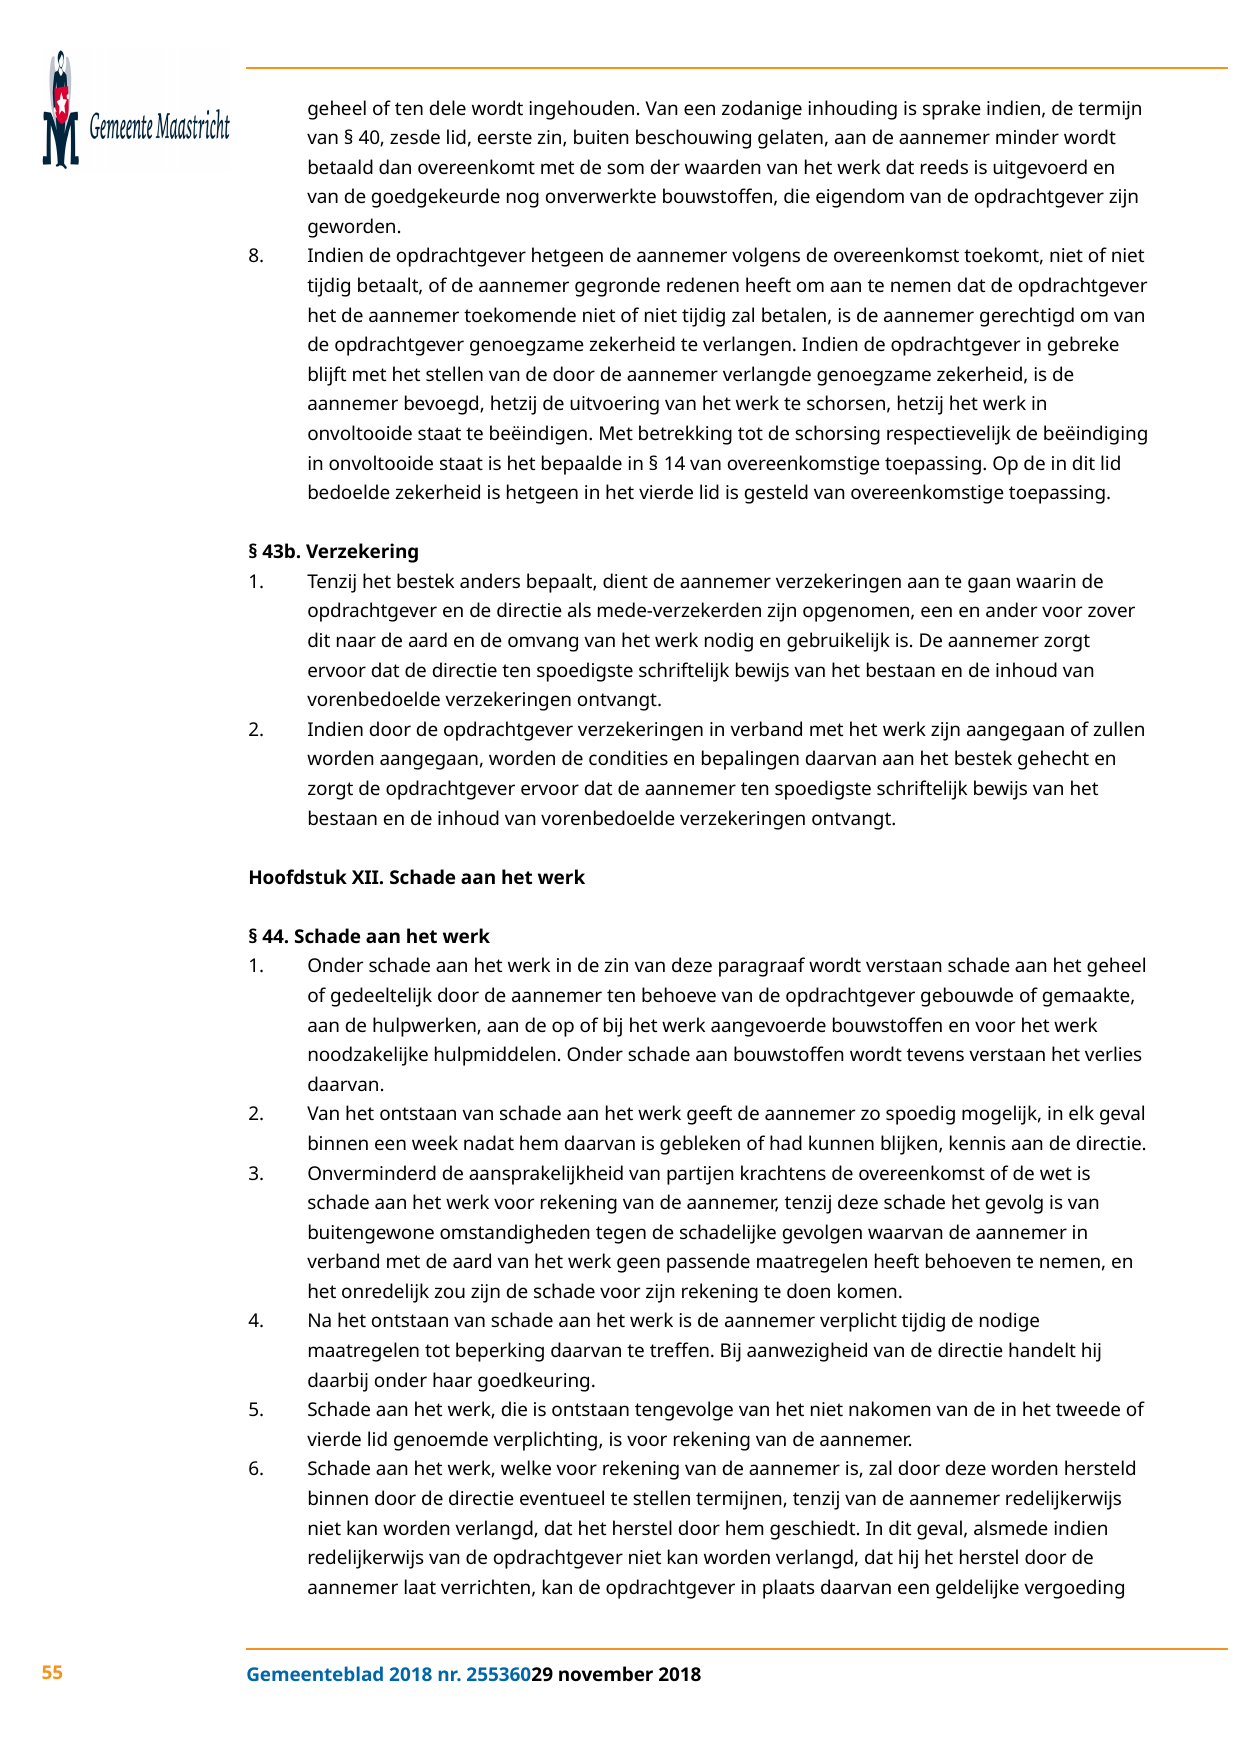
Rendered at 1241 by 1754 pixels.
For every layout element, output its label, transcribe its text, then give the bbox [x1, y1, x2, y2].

list Schade aan het werk, die is ontstaan tengevolge van het niet nakomen van de in het tweede of vierde lid genoemde verplichting, is voor rekening van de aannemer. [248, 1396, 1152, 1452]
list geheel of ten dele wordt ingehouden. Van een zodanige inhouding is sprake indien, de termijn van § 40, zesde lid, eerste zin, buiten beschouwing gelaten, aan de aannemer minder wordt betaald dan overeenkomt met de som der waarden van het werk dat reeds is uitgevoerd en van de goedgekeurde nog onverwerkte bouwstoffen, die eigendom van de opdrachtgever zijn geworden. [248, 95, 1152, 239]
list Indien door de opdrachtgever verzekeringen in verband met het werk zijn aangegaan of zullen worden aangegaan, worden de condities en bepalingen daarvan aan het bestek gehecht en zorgt de opdrachtgever ervoor dat de aannemer ten spoedigste schriftelijk bewijs van het bestaan en de inhoud van vorenbedoelde verzekeringen ontvangt. [248, 716, 1152, 831]
list Schade aan het werk, welke voor rekening van de aannemer is, zal door deze worden hersteld binnen door de directie eventueel te stellen termijnen, tenzij van de aannemer redelijkerwijs niet kan worden verlangd, dat het herstel door hem geschiedt. In dit geval, alsmede indien redelijkerwijs van de opdrachtgever niet kan worden verlangd, dat hij het herstel door de aannemer laat verrichten, kan de opdrachtgever in plaats daarvan een geldelijke vergoeding [248, 1456, 1152, 1600]
list Na het ontstaan van schade aan het werk is de aannemer verplicht tijdig de nodige maatregelen tot beperking daarvan te treffen. Bij aanwezigheid van de directie handelt hij daarbij onder haar goedkeuring. [248, 1308, 1152, 1393]
text § 43b. Verzekering [248, 538, 1152, 564]
list Van het ontstaan van schade aan het werk geeft de aannemer zo spoedig mogelijk, in elk geval binnen een week nadat hem daarvan is gebleken of had kunnen blijken, kennis aan de directie. [248, 1101, 1152, 1156]
list Onverminderd de aansprakelijkheid van partijen krachtens de overeenkomst of de wet is schade aan het werk voor rekening van de aannemer, tenzij deze schade het gevolg is van buitengewone omstandigheden tegen de schadelijke gevolgen waarvan de aannemer in verband met de aard van het werk geen passende maatregelen heeft behoeven te nemen, en het onredelijk zou zijn de schade voor zijn rekening te doen komen. [248, 1160, 1152, 1304]
list Onder schade aan het werk in de zin van deze paragraaf wordt verstaan schade aan het geheel of gedeeltelijk door de aannemer ten behoeve van de opdrachtgever gebouwde of gemaakte, aan de hulpwerken, aan de op of bij het werk aangevoerde bouwstoffen en voor het werk noodzakelijke hulpmiddelen. Onder schade aan bouwstoffen wordt tevens verstaan het verlies daarvan. [248, 953, 1152, 1097]
list Indien de opdrachtgever hetgeen de aannemer volgens de overeenkomst toekomt, niet of niet tijdig betaalt, of de aannemer gegronde redenen heeft om aan te nemen dat de opdrachtgever het de aannemer toekomende niet of niet tijdig zal betalen, is de aannemer gerechtigd om van de opdrachtgever genoegzame zekerheid te verlangen. Indien de opdrachtgever in gebreke blijft met het stellen van de door de aannemer verlangde genoegzame zekerheid, is de aannemer bevoegd, hetzij de uitvoering van het werk te schorsen, hetzij het werk in onvoltooide staat te beëindigen. Met betrekking tot de schorsing respectievelijk de beëindiging in onvoltooide staat is het bepaalde in § 14 van overeenkomstige toepassing. Op de in dit lid bedoelde zekerheid is hetgeen in het vierde lid is gesteld van overeenkomstige toepassing. [248, 243, 1152, 505]
text § 44. Schade aan het werk [248, 923, 1152, 949]
text Hoofdstuk XII. Schade aan het werk [248, 864, 1152, 890]
list Tenzij het bestek anders bepaalt, dient de aannemer verzekeringen aan te gaan waarin de opdrachtgever en de directie als mede-verzekerden zijn opgenomen, een en ander voor zover dit naar de aard en de omvang van het werk nodig en gebruikelijk is. De aannemer zorgt ervoor dat de directie ten spoedigste schriftelijk bewijs van het bestaan en de inhoud van vorenbedoelde verzekeringen ontvangt. [248, 568, 1152, 712]
picture [41, 47, 231, 172]
